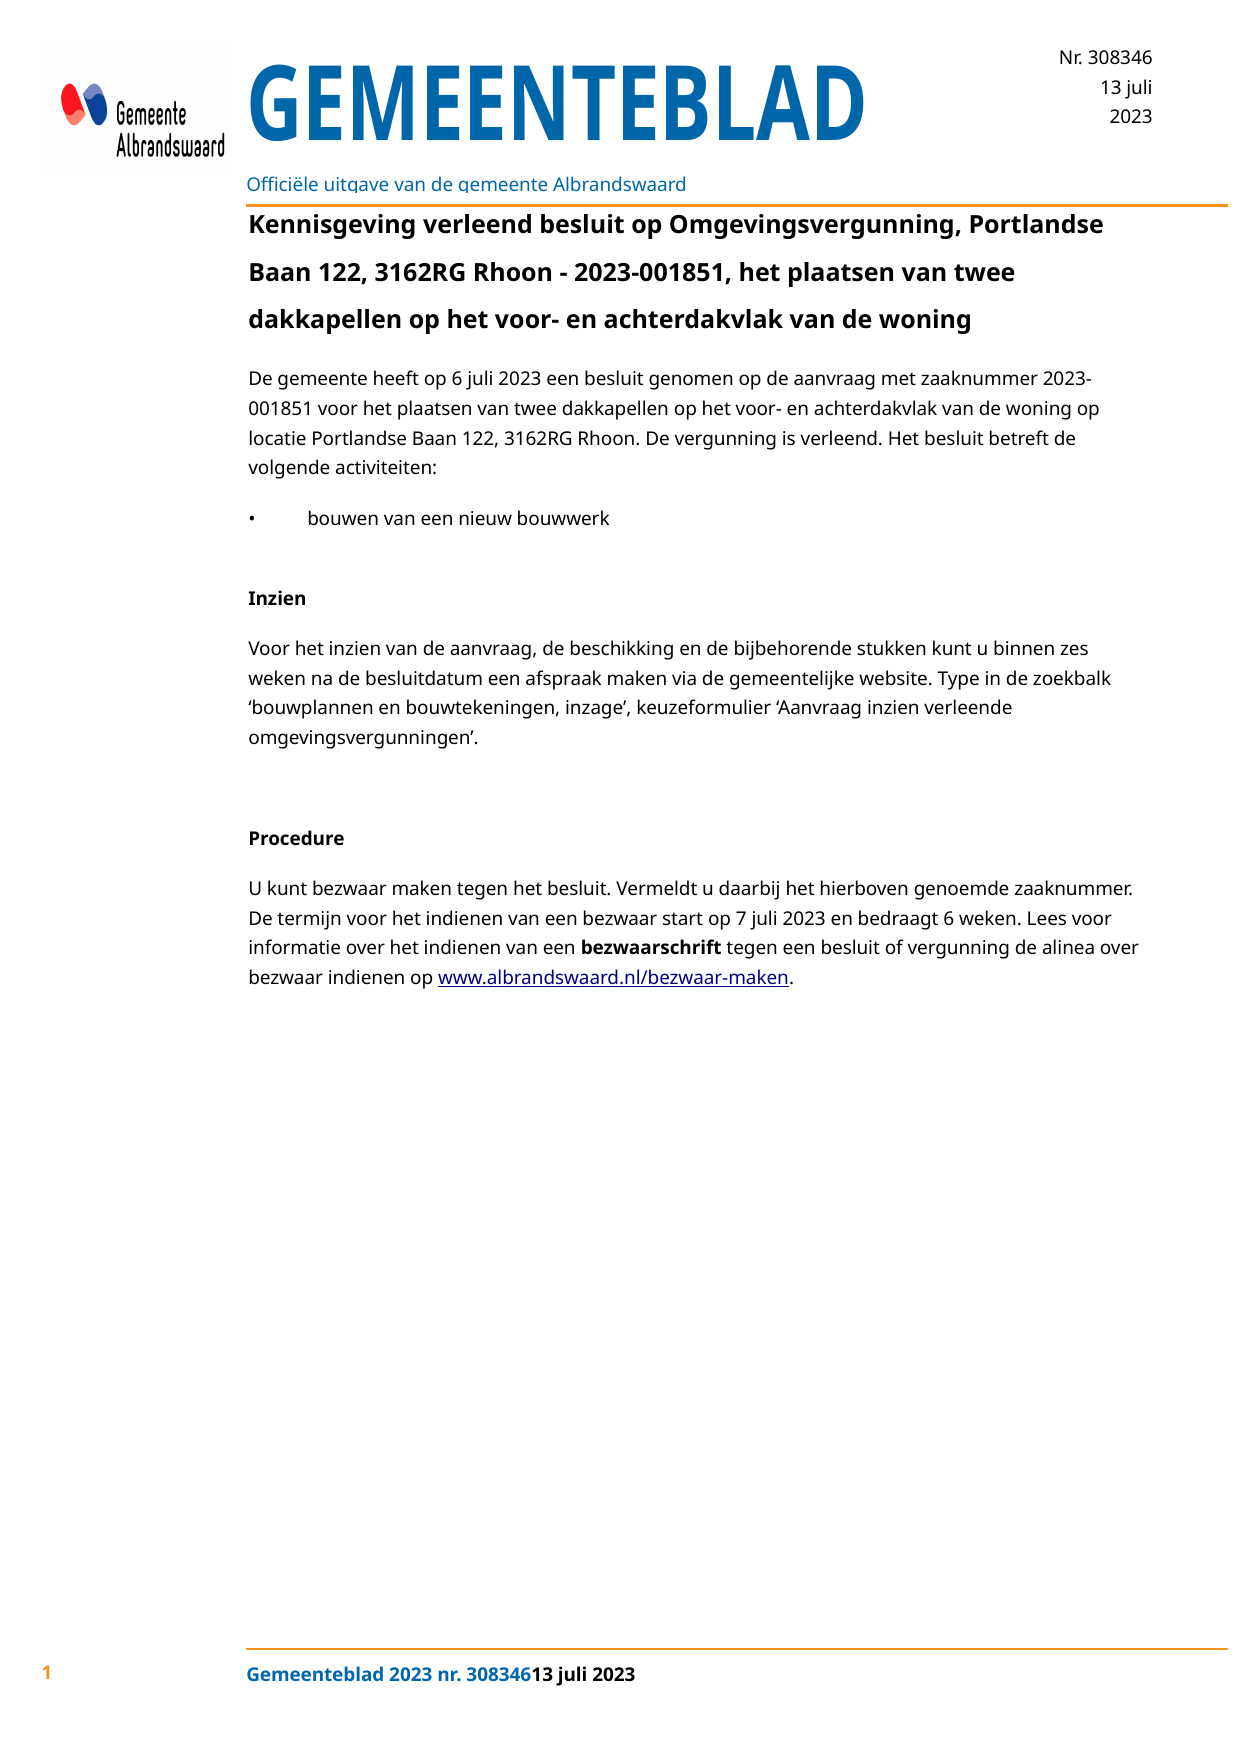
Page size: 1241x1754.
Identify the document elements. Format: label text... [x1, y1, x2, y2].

text Kennisgeving verleend besluit op Omgevingsvergunning, Portlandse Baan 122, 3162RG Rhoon - 2023-001851, het plaatsen van twee dakkapellen op het voor- en achterdakvlak van de woning [248, 207, 1152, 336]
text Voor het inzien van de aanvraag, de beschikking en de bijbehorende stukken kunt u binnen zes weken na de besluitdatum een afspraak maken via de gemeentelijke website. Type in de zoekbalk ‘bouwplannen en bouwtekeningen, inzage’, keuzeformulier ‘Aanvraag inzien verleende omgevingsvergunningen’. [248, 635, 1152, 749]
text Procedure [248, 825, 1152, 850]
text U kunt bezwaar maken tegen het besluit. Vermeldt u daarbij het hierboven genoemde zaaknummer. De termijn voor het indienen van een bezwaar start op 7 juli 2023 en bedraagt 6 weken. Lees voor informatie over het indienen van een bezwaarschrift tegen een besluit of vergunning de alinea over bezwaar indienen op www.albrandswaard.nl/bezwaar-maken. [248, 875, 1152, 989]
text De gemeente heeft op 6 juli 2023 een besluit genomen op de aanvraag met zaaknummer 2023-001851 voor het plaatsen van twee dakkapellen op het voor- en achterdakvlak van de woning op locatie Portlandse Baan 122, 3162RG Rhoon. De vergunning is verleend. Het besluit betreft de volgende activiteiten: [248, 366, 1152, 480]
text Inzien [248, 585, 1152, 610]
picture [41, 47, 231, 172]
list bouwen van een nieuw bouwwerk [248, 505, 1152, 530]
